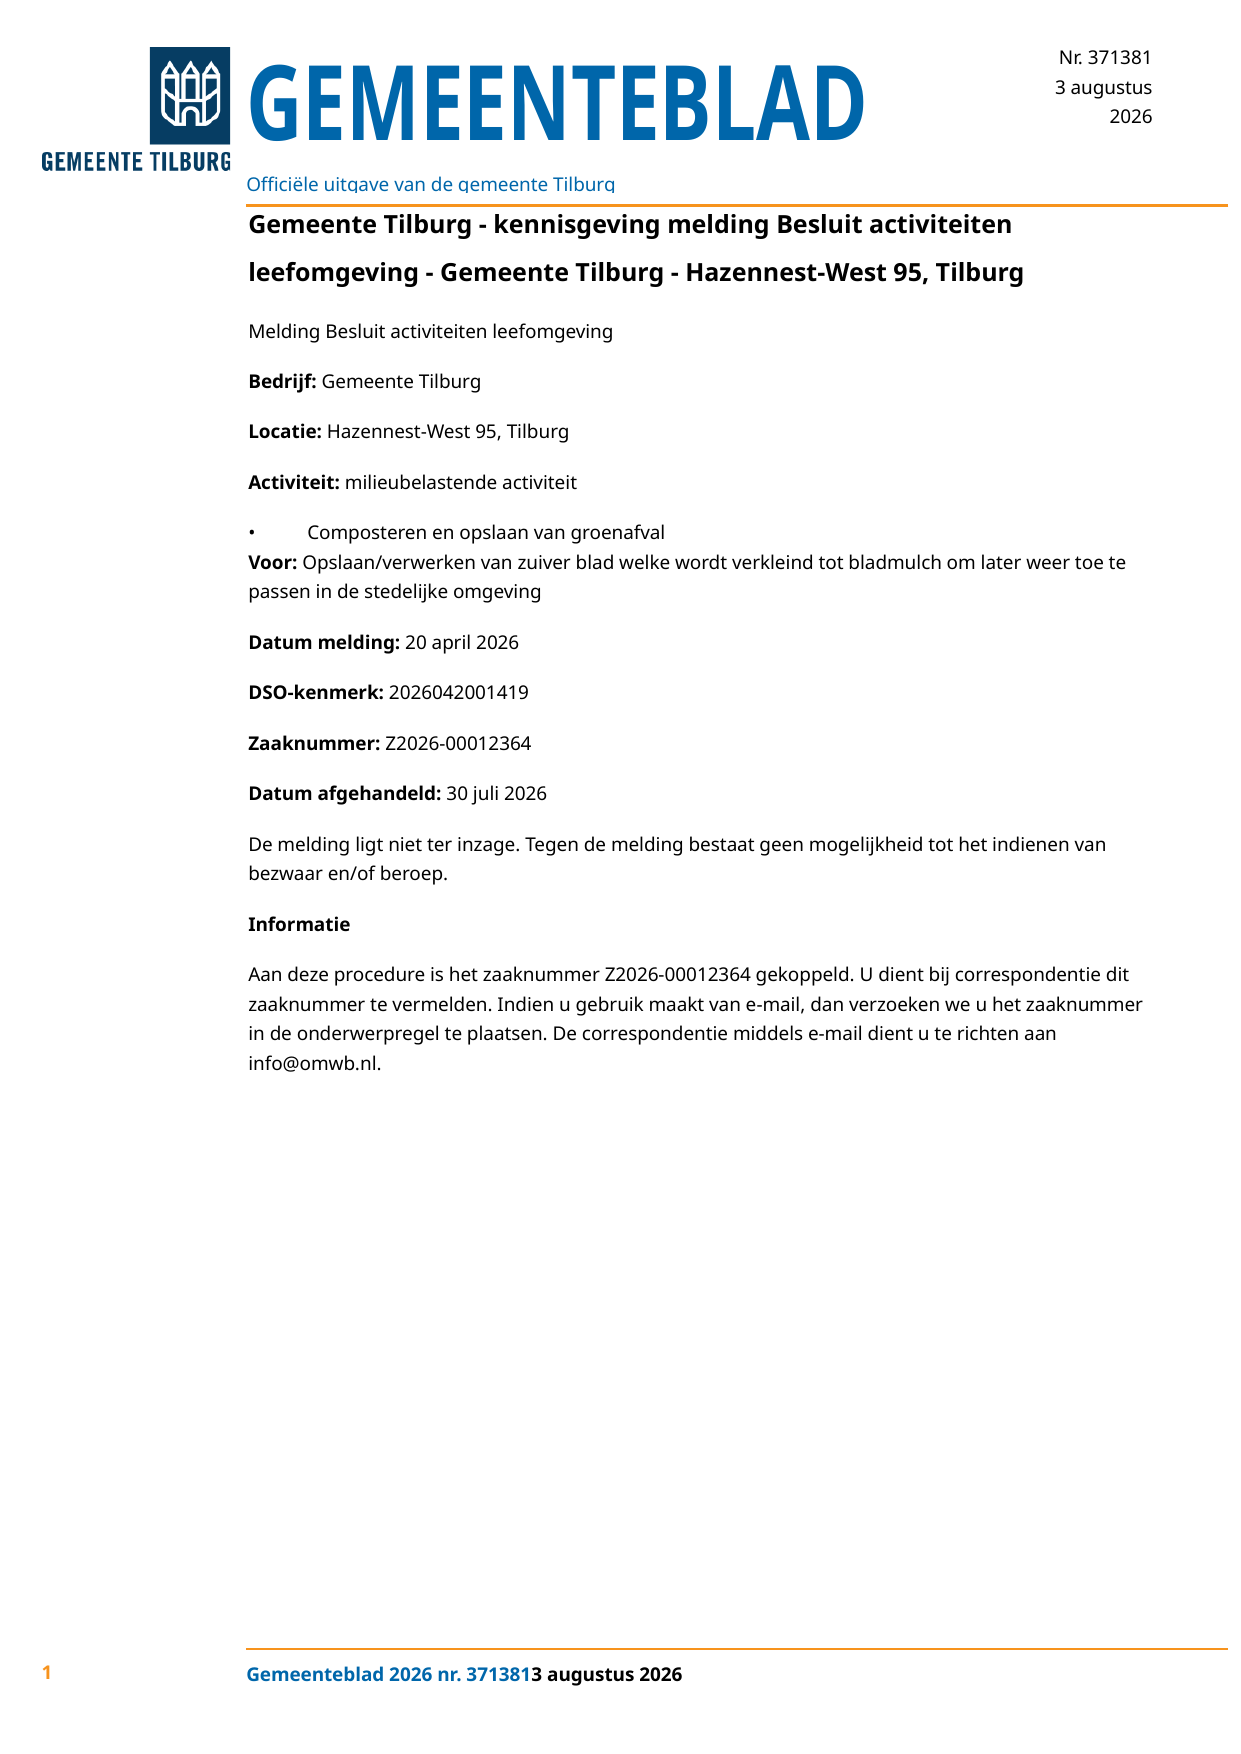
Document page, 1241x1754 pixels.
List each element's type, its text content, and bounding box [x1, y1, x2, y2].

text De melding ligt niet ter inzage. Tegen de melding bestaat geen mogelijkheid tot het indienen van bezwaar en/of beroep. [248, 831, 1152, 886]
text Gemeente Tilburg - kennisgeving melding Besluit activiteiten leefomgeving - Gemeente Tilburg - Hazennest-West 95, Tilburg [248, 207, 1152, 288]
text Activiteit: milieubelastende activiteit [248, 469, 1152, 495]
text Melding Besluit activiteiten leefomgeving [248, 318, 1152, 344]
text Datum melding: 20 april 2026 [248, 629, 1152, 655]
text Bedrijf: Gemeente Tilburg [248, 368, 1152, 394]
text Locatie: Hazennest-West 95, Tilburg [248, 419, 1152, 444]
text Zaaknummer: Z2026-00012364 [248, 730, 1152, 756]
text Voor: Opslaan/verwerken van zuiver blad welke wordt verkleind tot bladmulch om later weer toe te passen in de stedelijke omgeving [248, 549, 1152, 604]
list Composteren en opslaan van groenafval [248, 519, 1152, 545]
text Informatie [248, 911, 1152, 937]
picture [41, 47, 231, 172]
text DSO-kenmerk: 2026042001419 [248, 679, 1152, 705]
text Datum afgehandeld: 30 juli 2026 [248, 780, 1152, 806]
text Aan deze procedure is het zaaknummer Z2026-00012364 gekoppeld. U dient bij correspondentie dit zaaknummer te vermelden. Indien u gebruik maakt van e-mail, dan verzoeken we u het zaaknummer in de onderwerpregel te plaatsen. De correspondentie middels e-mail dient u te richten aan info@omwb.nl. [248, 961, 1152, 1076]
